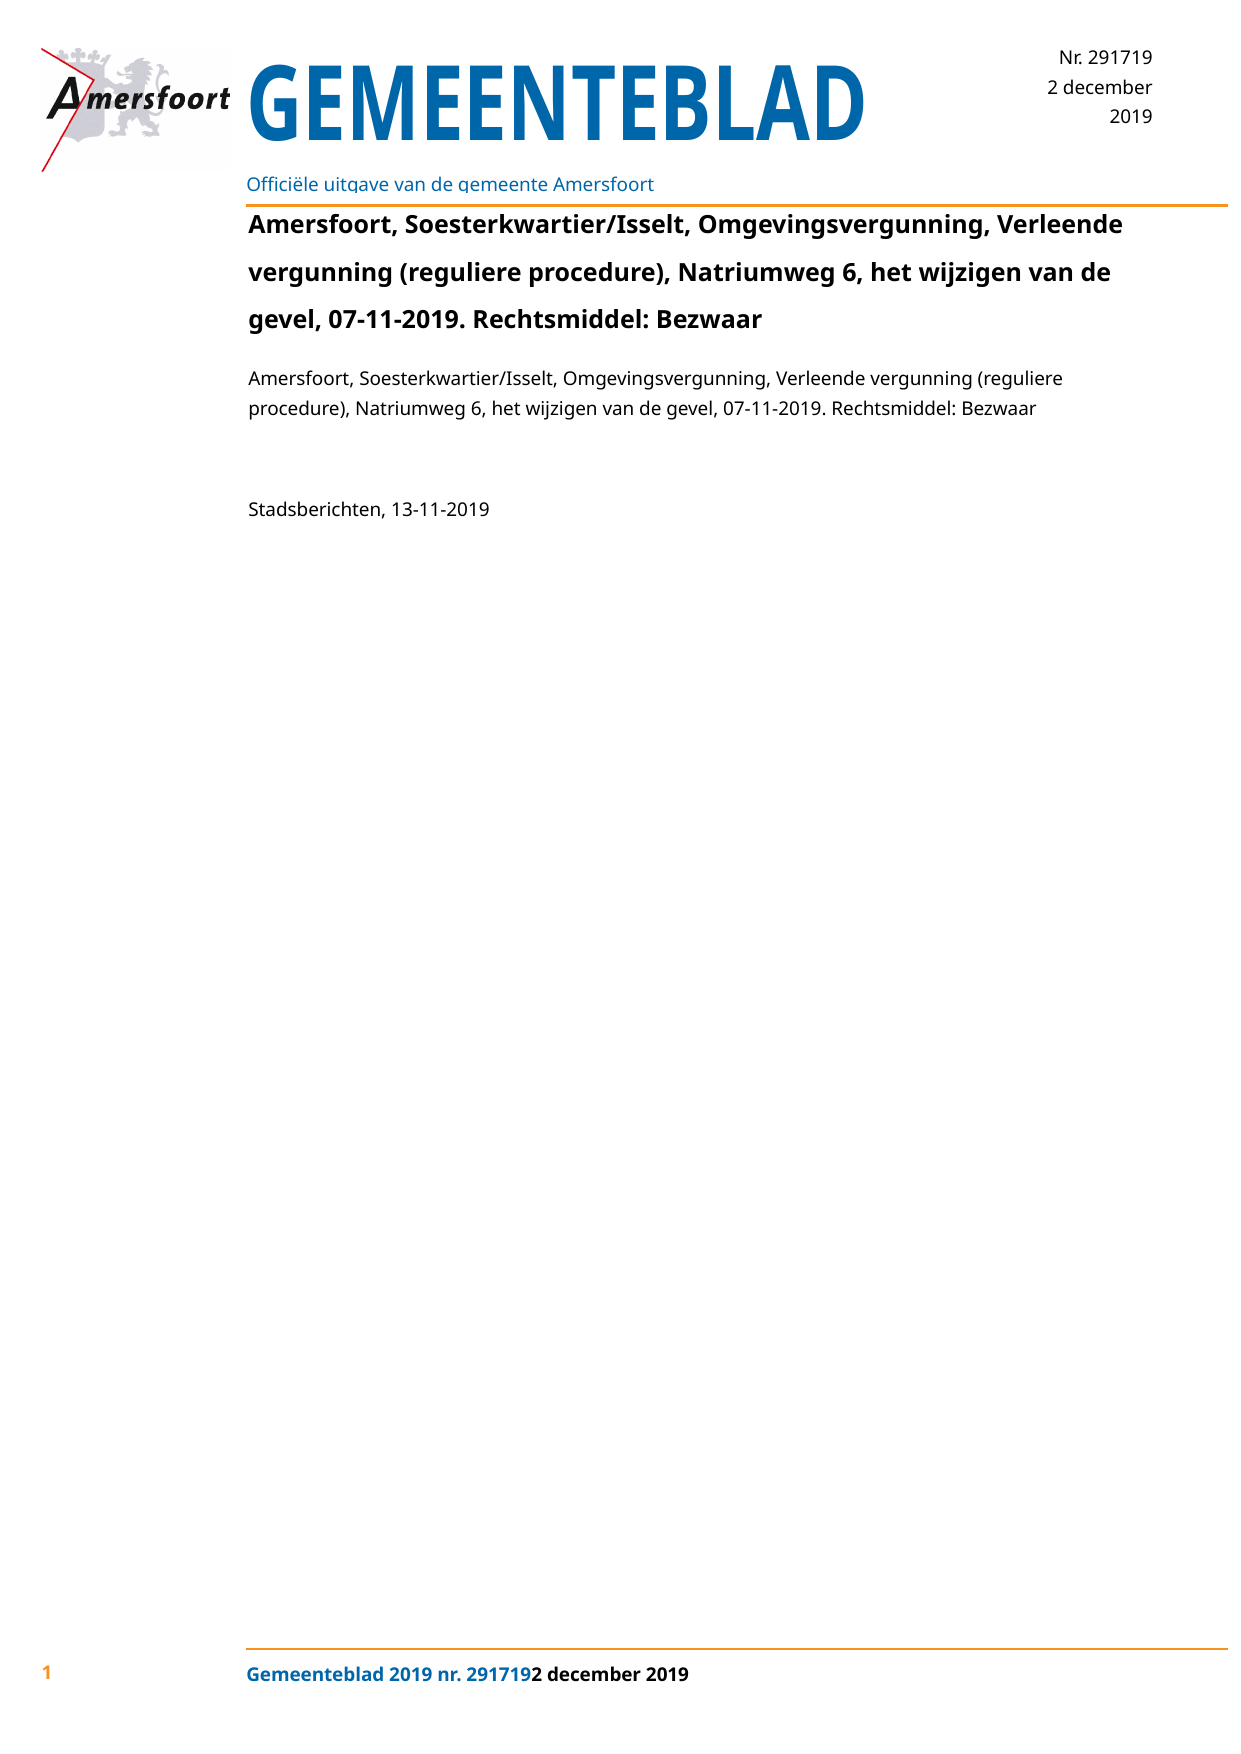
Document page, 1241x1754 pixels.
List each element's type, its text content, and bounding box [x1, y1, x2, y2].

text Amersfoort, Soesterkwartier/Isselt, Omgevingsvergunning, Verleende vergunning (reguliere procedure), Natriumweg 6, het wijzigen van de gevel, 07-11-2019. Rechtsmiddel: Bezwaar [248, 366, 1152, 421]
text Amersfoort, Soesterkwartier/Isselt, Omgevingsvergunning, Verleende vergunning (reguliere procedure), Natriumweg 6, het wijzigen van de gevel, 07-11-2019. Rechtsmiddel: Bezwaar [248, 207, 1152, 336]
picture [41, 47, 231, 172]
text Stadsberichten, 13-11-2019 [248, 496, 1152, 522]
